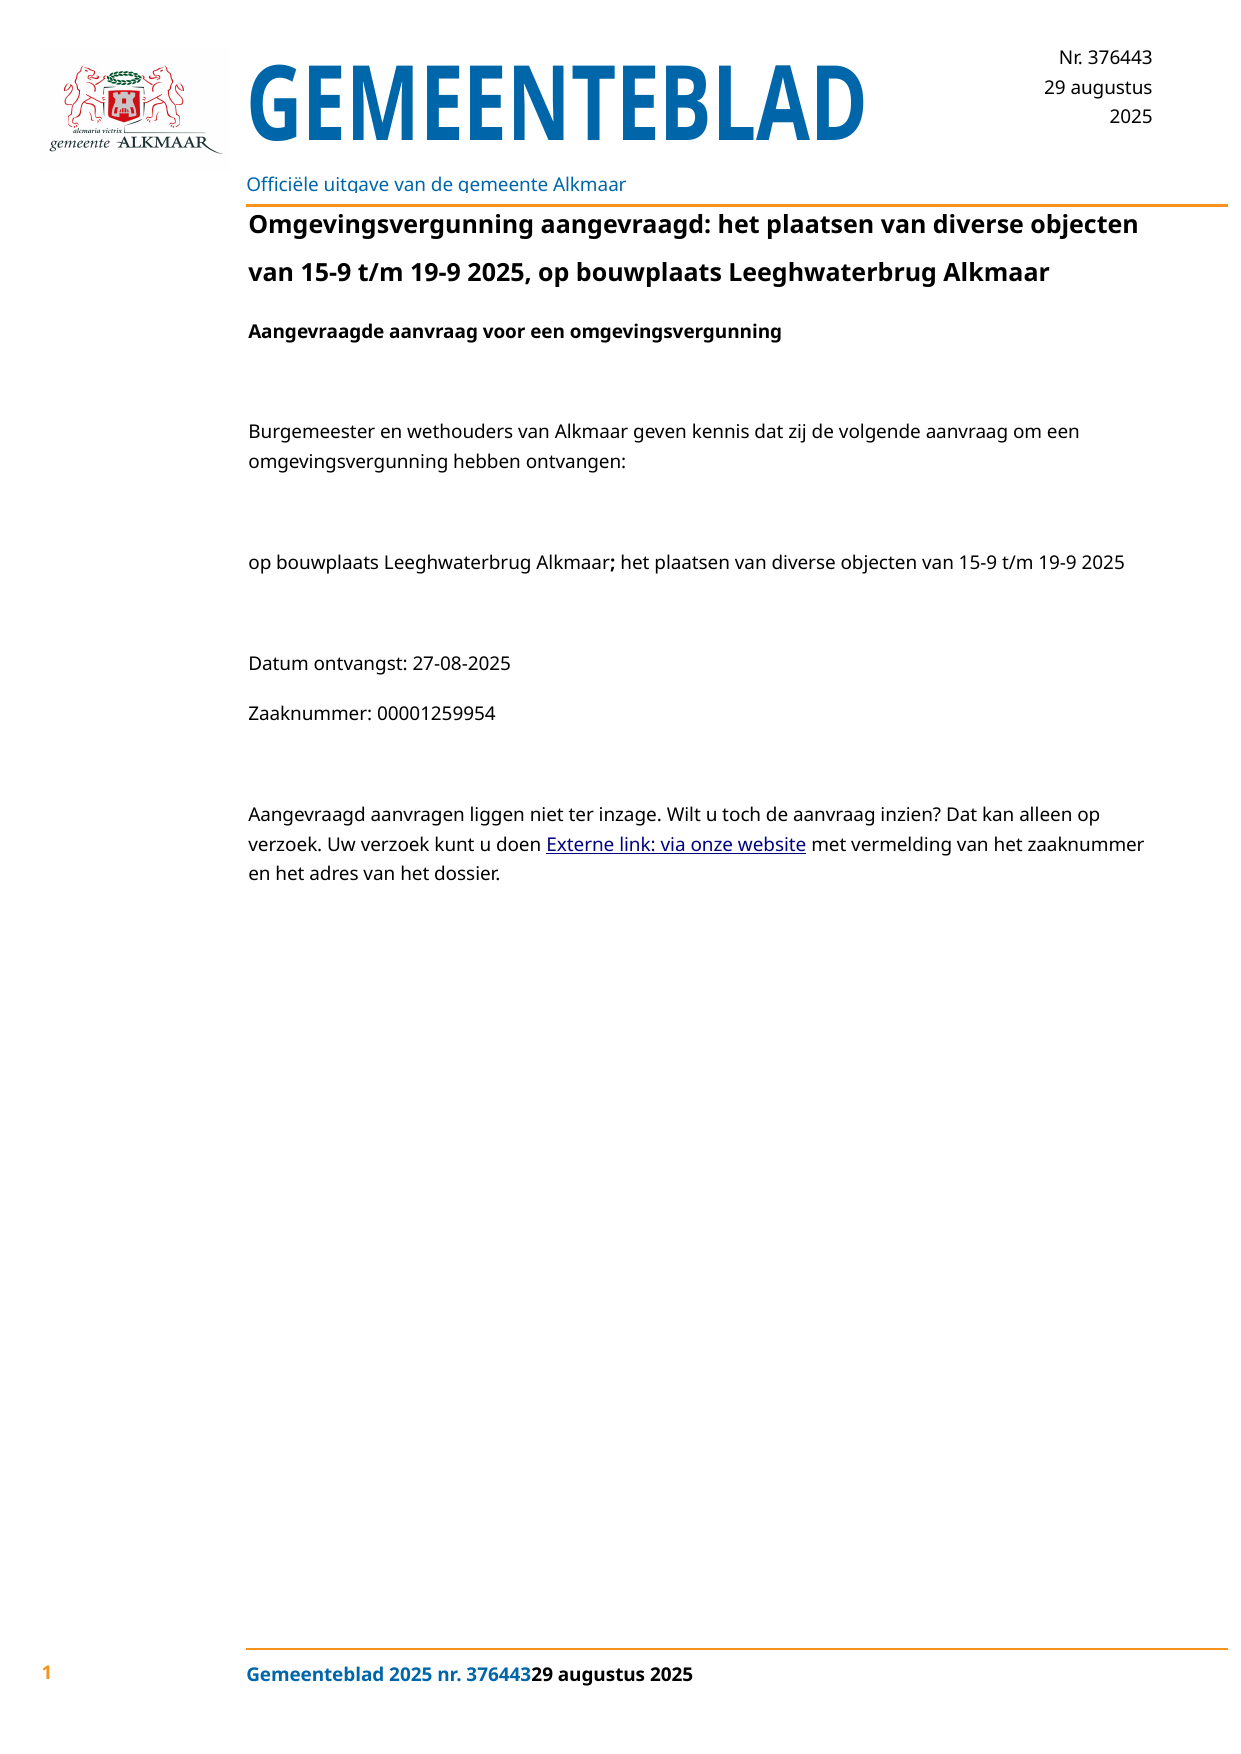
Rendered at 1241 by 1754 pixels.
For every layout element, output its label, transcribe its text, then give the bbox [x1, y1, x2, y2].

text Aangevraagde aanvraag voor een omgevingsvergunning [248, 318, 1152, 344]
text Zaaknummer: 00001259954 [248, 700, 1152, 726]
text op bouwplaats Leeghwaterbrug Alkmaar; het plaatsen van diverse objecten van 15-9 t/m 19-9 2025 [248, 549, 1152, 575]
text Datum ontvangst: 27-08-2025 [248, 650, 1152, 676]
text Burgemeester en wethouders van Alkmaar geven kennis dat zij de volgende aanvraag om een omgevingsvergunning hebben ontvangen: [248, 419, 1152, 474]
text Aangevraagd aanvragen liggen niet ter inzage. Wilt u toch de aanvraag inzien? Dat kan alleen op verzoek. Uw verzoek kunt u doen Externe link: via onze website met vermelding van het zaaknummer en het adres van het dossier. [248, 801, 1152, 886]
picture [41, 47, 231, 172]
text Omgevingsvergunning aangevraagd: het plaatsen van diverse objecten van 15-9 t/m 19-9 2025, op bouwplaats Leeghwaterbrug Alkmaar [248, 207, 1152, 288]
